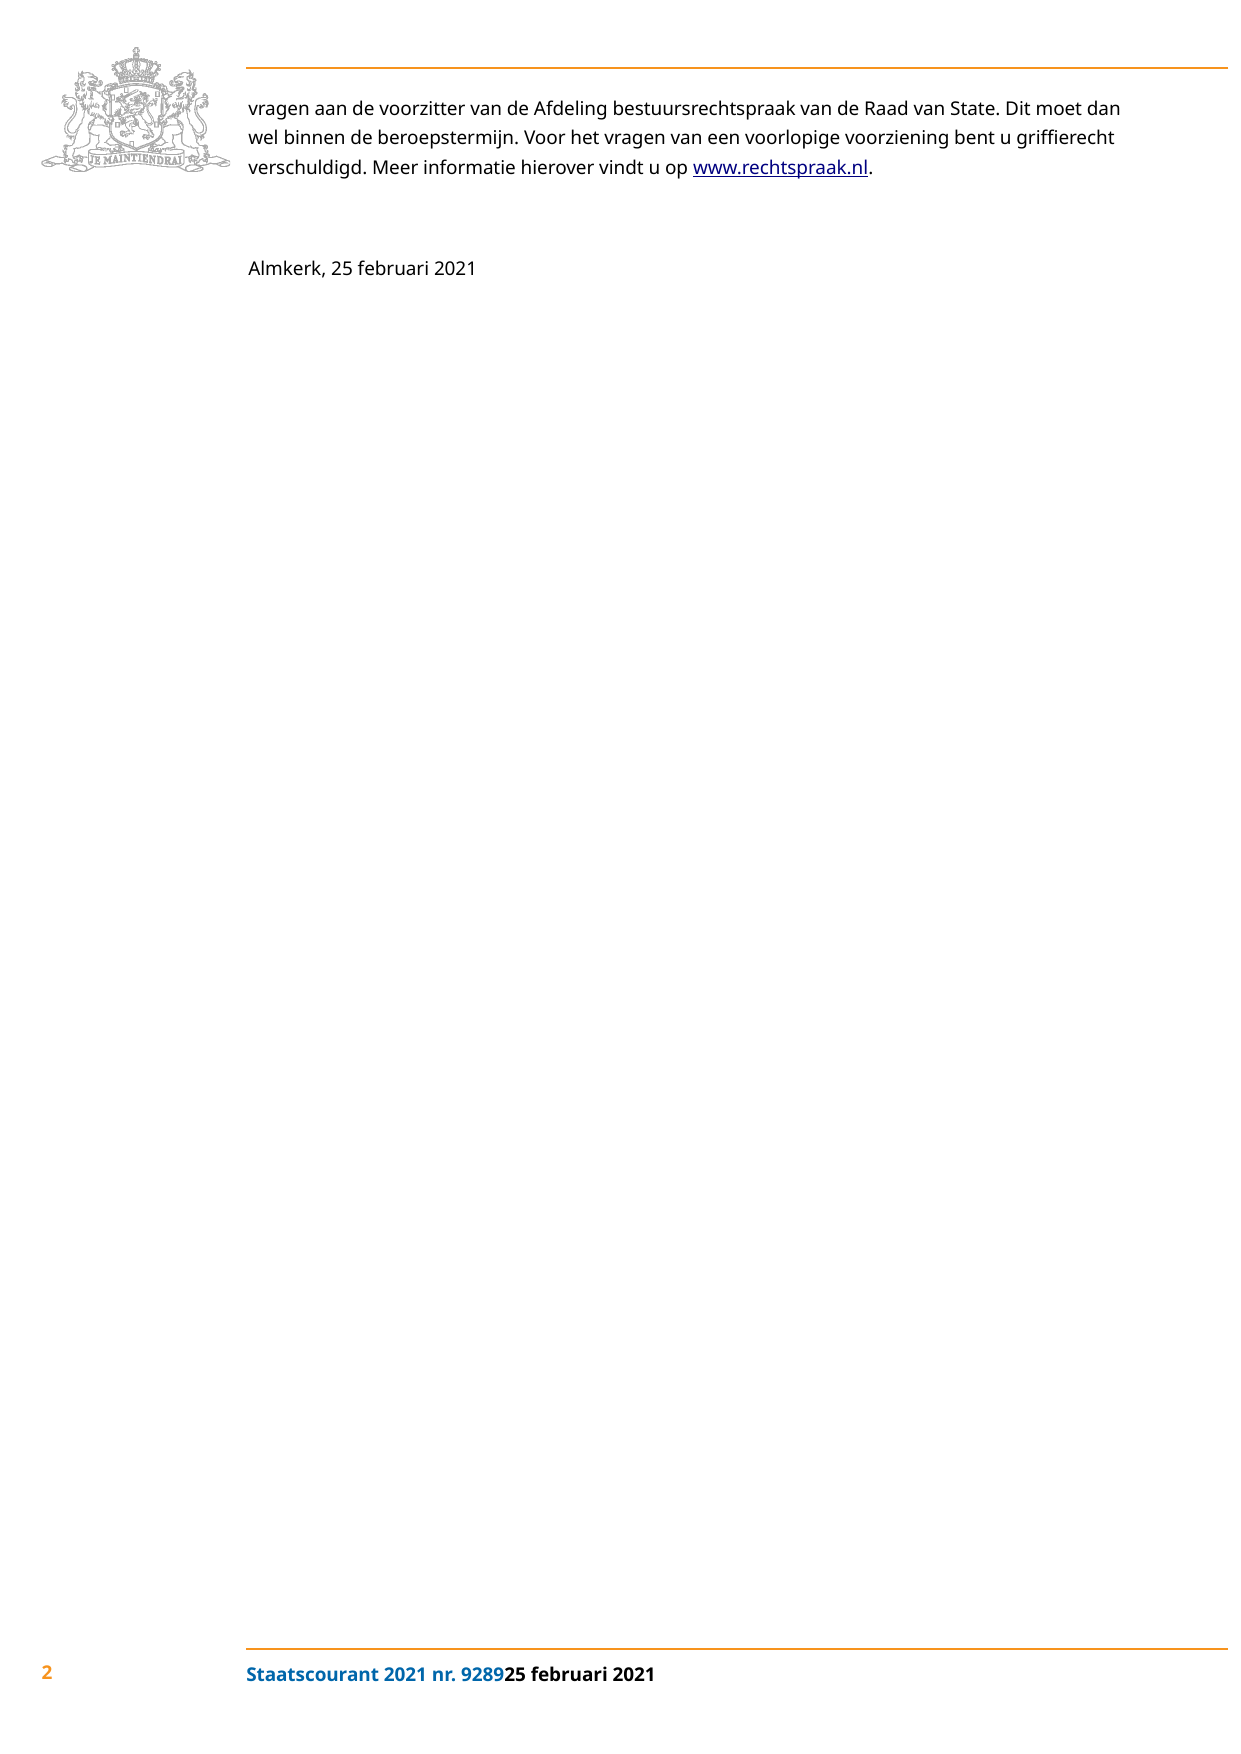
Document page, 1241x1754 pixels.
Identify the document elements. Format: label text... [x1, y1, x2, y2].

text Almkerk, 25 februari 2021 [248, 255, 1152, 281]
picture [41, 47, 231, 172]
text vragen aan de voorzitter van de Afdeling bestuursrechtspraak van de Raad van State. Dit moet dan wel binnen de beroepstermijn. Voor het vragen van een voorlopige voorziening bent u griffierecht verschuldigd. Meer informatie hierover vindt u op www.rechtspraak.nl. [248, 95, 1152, 180]
